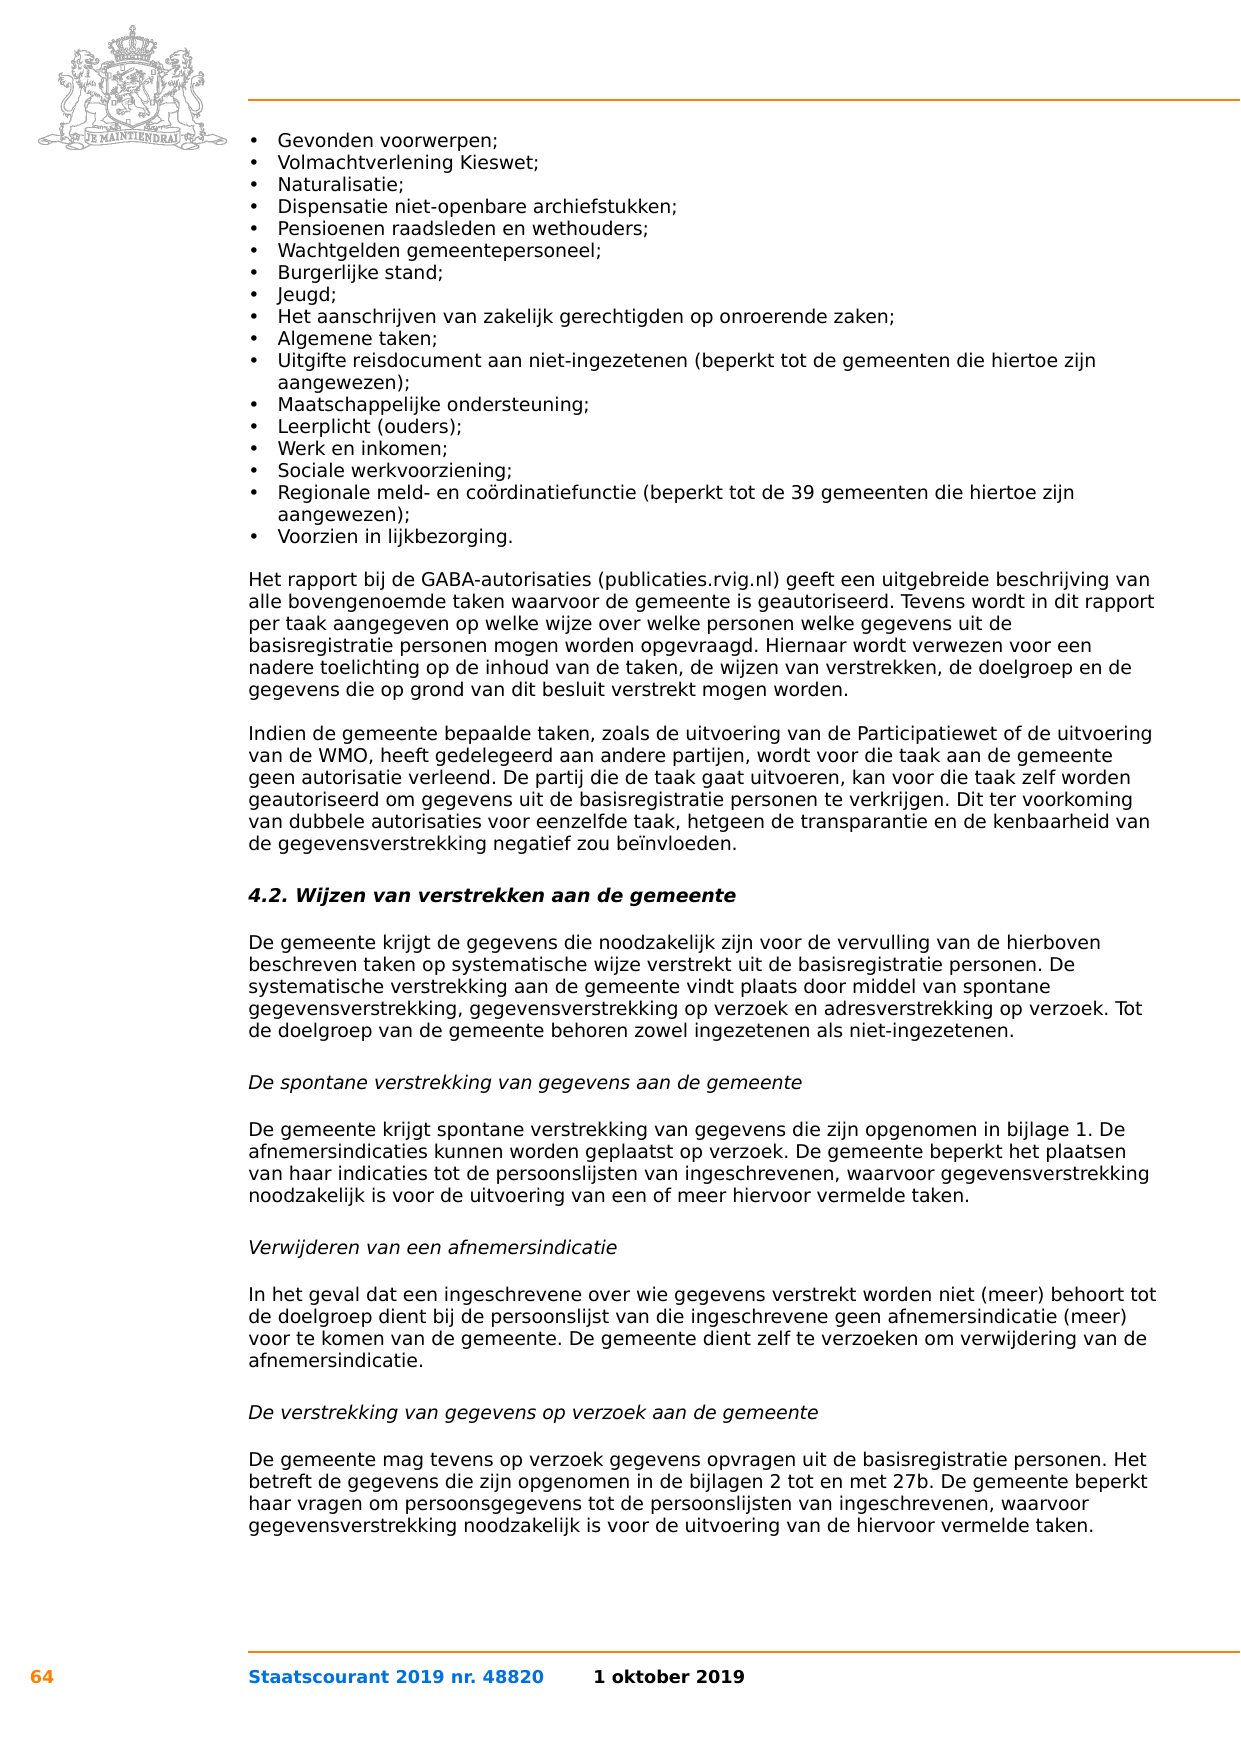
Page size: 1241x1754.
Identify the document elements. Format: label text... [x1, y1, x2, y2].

text • Leerplicht (ouders); [248, 416, 1163, 438]
text • Dispensatie niet-openbare archiefstukken; [248, 196, 1163, 218]
text • Jeugd; [248, 284, 1163, 306]
text • Gevonden voorwerpen; [248, 130, 1163, 152]
text • Maatschappelijke ondersteuning; [248, 394, 1163, 416]
text Indien de gemeente bepaalde taken, zoals de uitvoering van de Participatiewet of de uitvoering van de WMO, heeft gedelegeerd aan andere partijen, wordt voor die taak aan de gemeente geen autorisatie verleend. De partij die de taak gaat uitvoeren, kan voor die taak zelf worden geautoriseerd om gegevens uit de basisregistratie personen te verkrijgen. Dit ter voorkoming van dubbele autorisaties voor eenzelfde taak, hetgeen de transparantie en de kenbaarheid van de gegevensverstrekking negatief zou beïnvloeden. [248, 723, 1163, 855]
text • Algemene taken; [248, 328, 1163, 350]
subtitle De verstrekking van gegevens op verzoek aan de gemeente [248, 1402, 1163, 1424]
text Het rapport bij de GABA-autorisaties (publicaties.rvig.nl) geeft een uitgebreide beschrijving van alle bovengenoemde taken waarvoor de gemeente is geautoriseerd. Tevens wordt in dit rapport per taak aangegeven op welke wijze over welke personen welke gegevens uit de basisregistratie personen mogen worden opgevraagd. Hiernaar wordt verwezen voor een nadere toelichting op de inhoud van de taken, de wijzen van verstrekken, de doelgroep en de gegevens die op grond van dit besluit verstrekt mogen worden. [248, 569, 1163, 701]
text • Sociale werkvoorziening; [248, 459, 1163, 482]
picture [38, 25, 227, 150]
subtitle De spontane verstrekking van gegevens aan de gemeente [248, 1072, 1163, 1094]
text De gemeente krijgt spontane verstrekking van gegevens die zijn opgenomen in bijlage 1. De afnemersindicaties kunnen worden geplaatst op verzoek. De gemeente beperkt het plaatsen van haar indicaties tot de persoonslijsten van ingeschrevenen, waarvoor gegevensverstrekking noodzakelijk is voor de uitvoering van een of meer hiervoor vermelde taken. [248, 1119, 1163, 1207]
text • Werk en inkomen; [248, 438, 1163, 459]
text • Voorzien in lijkbezorging. [248, 526, 1163, 547]
text • Pensioenen raadsleden en wethouders; [248, 218, 1163, 240]
text • Burgerlijke stand; [248, 262, 1163, 284]
text • Regionale meld- en coördinatiefunctie (beperkt tot de 39 gemeenten die hiertoe zijn aangewezen); [248, 482, 1163, 526]
text In het geval dat een ingeschrevene over wie gegevens verstrekt worden niet (meer) behoort tot de doelgroep dient bij de persoonslijst van die ingeschrevene geen afnemersindicatie (meer) voor te komen van de gemeente. De gemeente dient zelf te verzoeken om verwijdering van de afnemersindicatie. [248, 1284, 1163, 1372]
text • Naturalisatie; [248, 174, 1163, 196]
text De gemeente krijgt de gegevens die noodzakelijk zijn voor de vervulling van de hierboven beschreven taken op systematische wijze verstrekt uit de basisregistratie personen. De systematische verstrekking aan de gemeente vindt plaats door middel van spontane gegevensverstrekking, gegevensverstrekking op verzoek en adresverstrekking op verzoek. Tot de doelgroep van de gemeente behoren zowel ingezetenen als niet-ingezetenen. [248, 932, 1163, 1042]
text • Uitgifte reisdocument aan niet-ingezetenen (beperkt tot de gemeenten die hiertoe zijn aangewezen); [248, 350, 1163, 394]
text • Het aanschrijven van zakelijk gerechtigden op onroerende zaken; [248, 306, 1163, 328]
text • Wachtgelden gemeentepersoneel; [248, 240, 1163, 262]
subtitle Verwijderen van een afnemersindicatie [248, 1237, 1163, 1259]
subtitle 4.2. Wijzen van verstrekken aan de gemeente [248, 885, 1163, 907]
text De gemeente mag tevens op verzoek gegevens opvragen uit de basisregistratie personen. Het betreft de gegevens die zijn opgenomen in de bijlagen 2 tot en met 27b. De gemeente beperkt haar vragen om persoonsgegevens tot de persoonslijsten van ingeschrevenen, waarvoor gegevensverstrekking noodzakelijk is voor de uitvoering van de hiervoor vermelde taken. [248, 1449, 1163, 1537]
text • Volmachtverlening Kieswet; [248, 152, 1163, 174]
